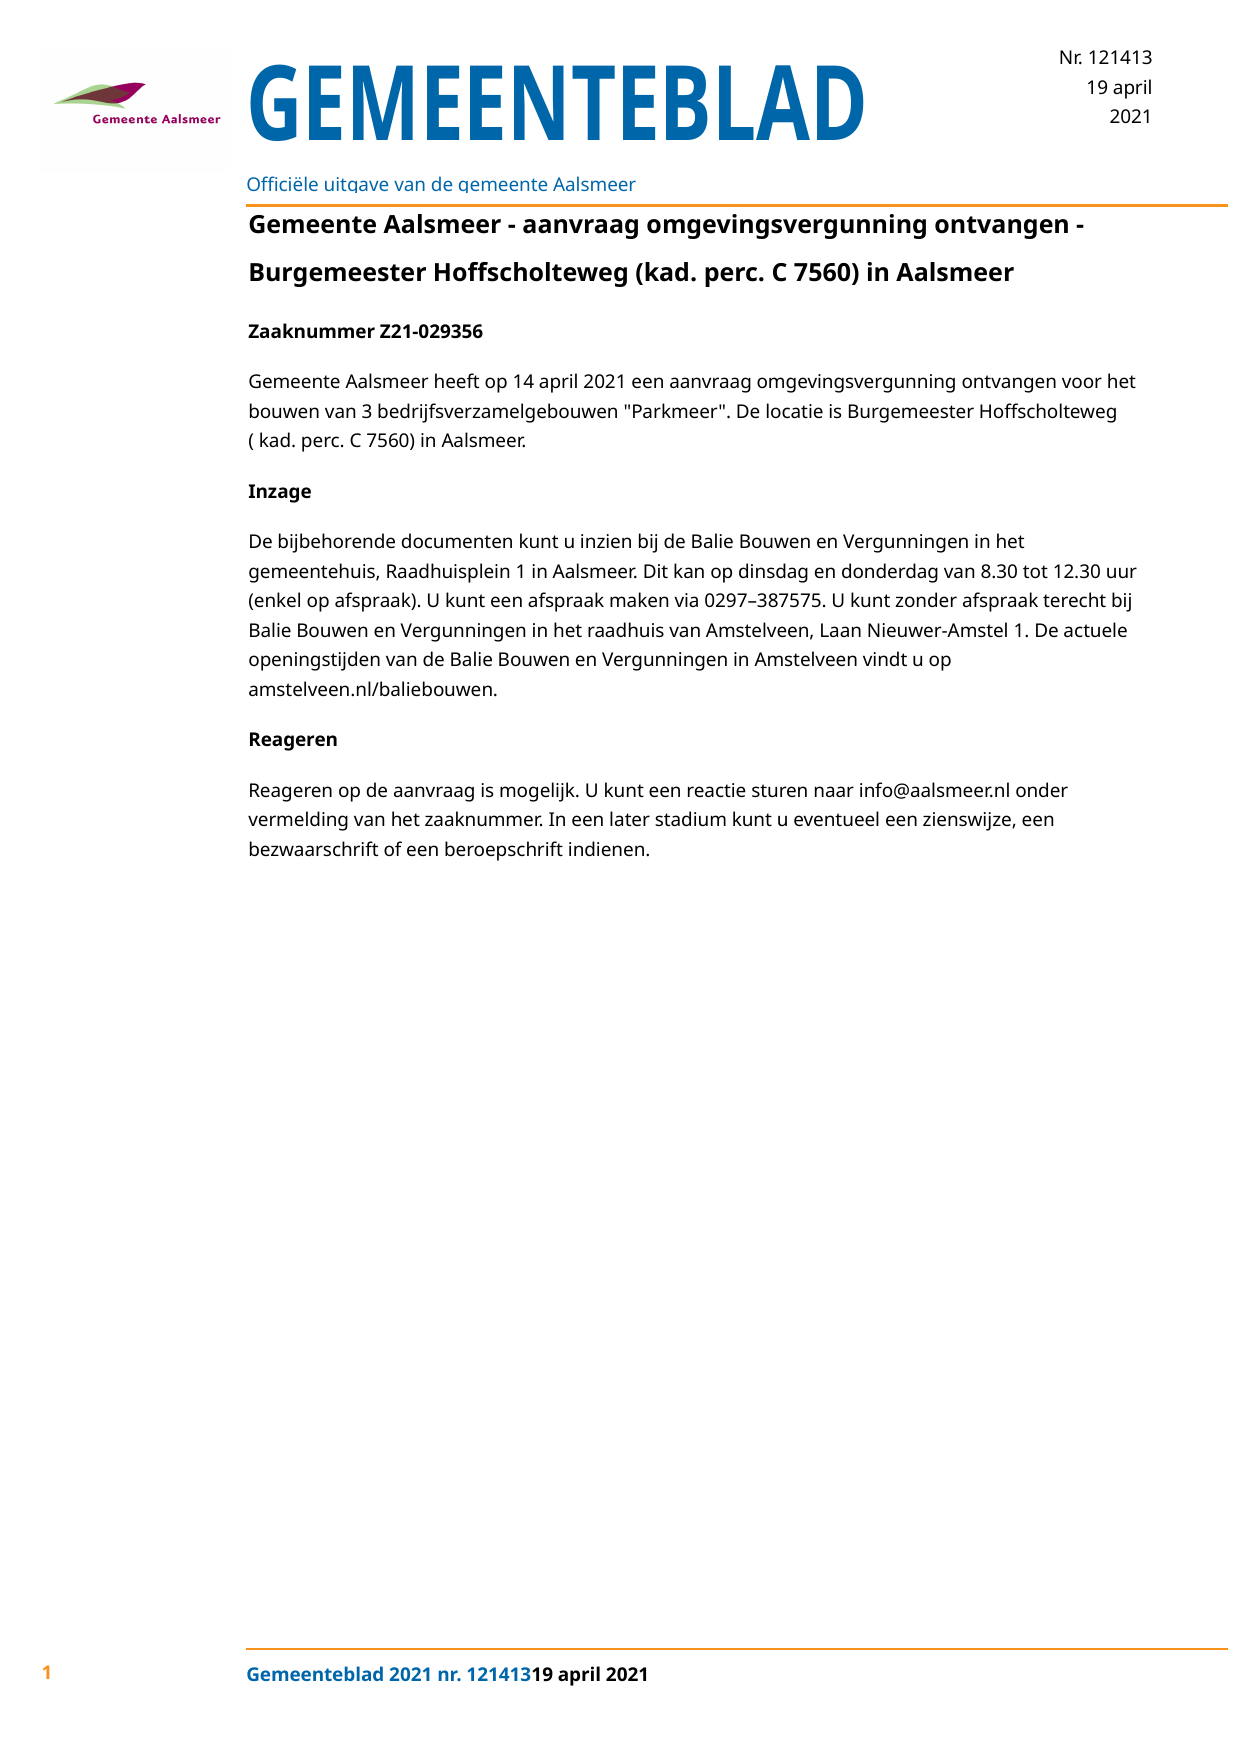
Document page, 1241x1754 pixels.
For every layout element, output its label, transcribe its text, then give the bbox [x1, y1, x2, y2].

text Reageren op de aanvraag is mogelijk. U kunt een reactie sturen naar info@aalsmeer.nl onder vermelding van het zaaknummer. In een later stadium kunt u eventueel een zienswijze, een bezwaarschrift of een beroepschrift indienen. [248, 777, 1152, 862]
picture [41, 47, 231, 172]
text Zaaknummer Z21-029356 [248, 318, 1152, 344]
text Inzage [248, 478, 1152, 504]
text De bijbehorende documenten kunt u inzien bij de Balie Bouwen en Vergunningen in het gemeentehuis, Raadhuisplein 1 in Aalsmeer. Dit kan op dinsdag en donderdag van 8.30 tot 12.30 uur (enkel op afspraak). U kunt een afspraak maken via 0297–387575. U kunt zonder afspraak terecht bij Balie Bouwen en Vergunningen in het raadhuis van Amstelveen, Laan Nieuwer-Amstel 1. De actuele openingstijden van de Balie Bouwen en Vergunningen in Amstelveen vindt u op amstelveen.nl/baliebouwen. [248, 528, 1152, 702]
text Reageren [248, 727, 1152, 752]
text Gemeente Aalsmeer heeft op 14 april 2021 een aanvraag omgevingsvergunning ontvangen voor het bouwen van 3 bedrijfsverzamelgebouwen "Parkmeer". De locatie is Burgemeester Hoffscholteweg ( kad. perc. C 7560) in Aalsmeer. [248, 368, 1152, 453]
text Gemeente Aalsmeer - aanvraag omgevingsvergunning ontvangen - Burgemeester Hoffscholteweg (kad. perc. C 7560) in Aalsmeer [248, 207, 1152, 288]
